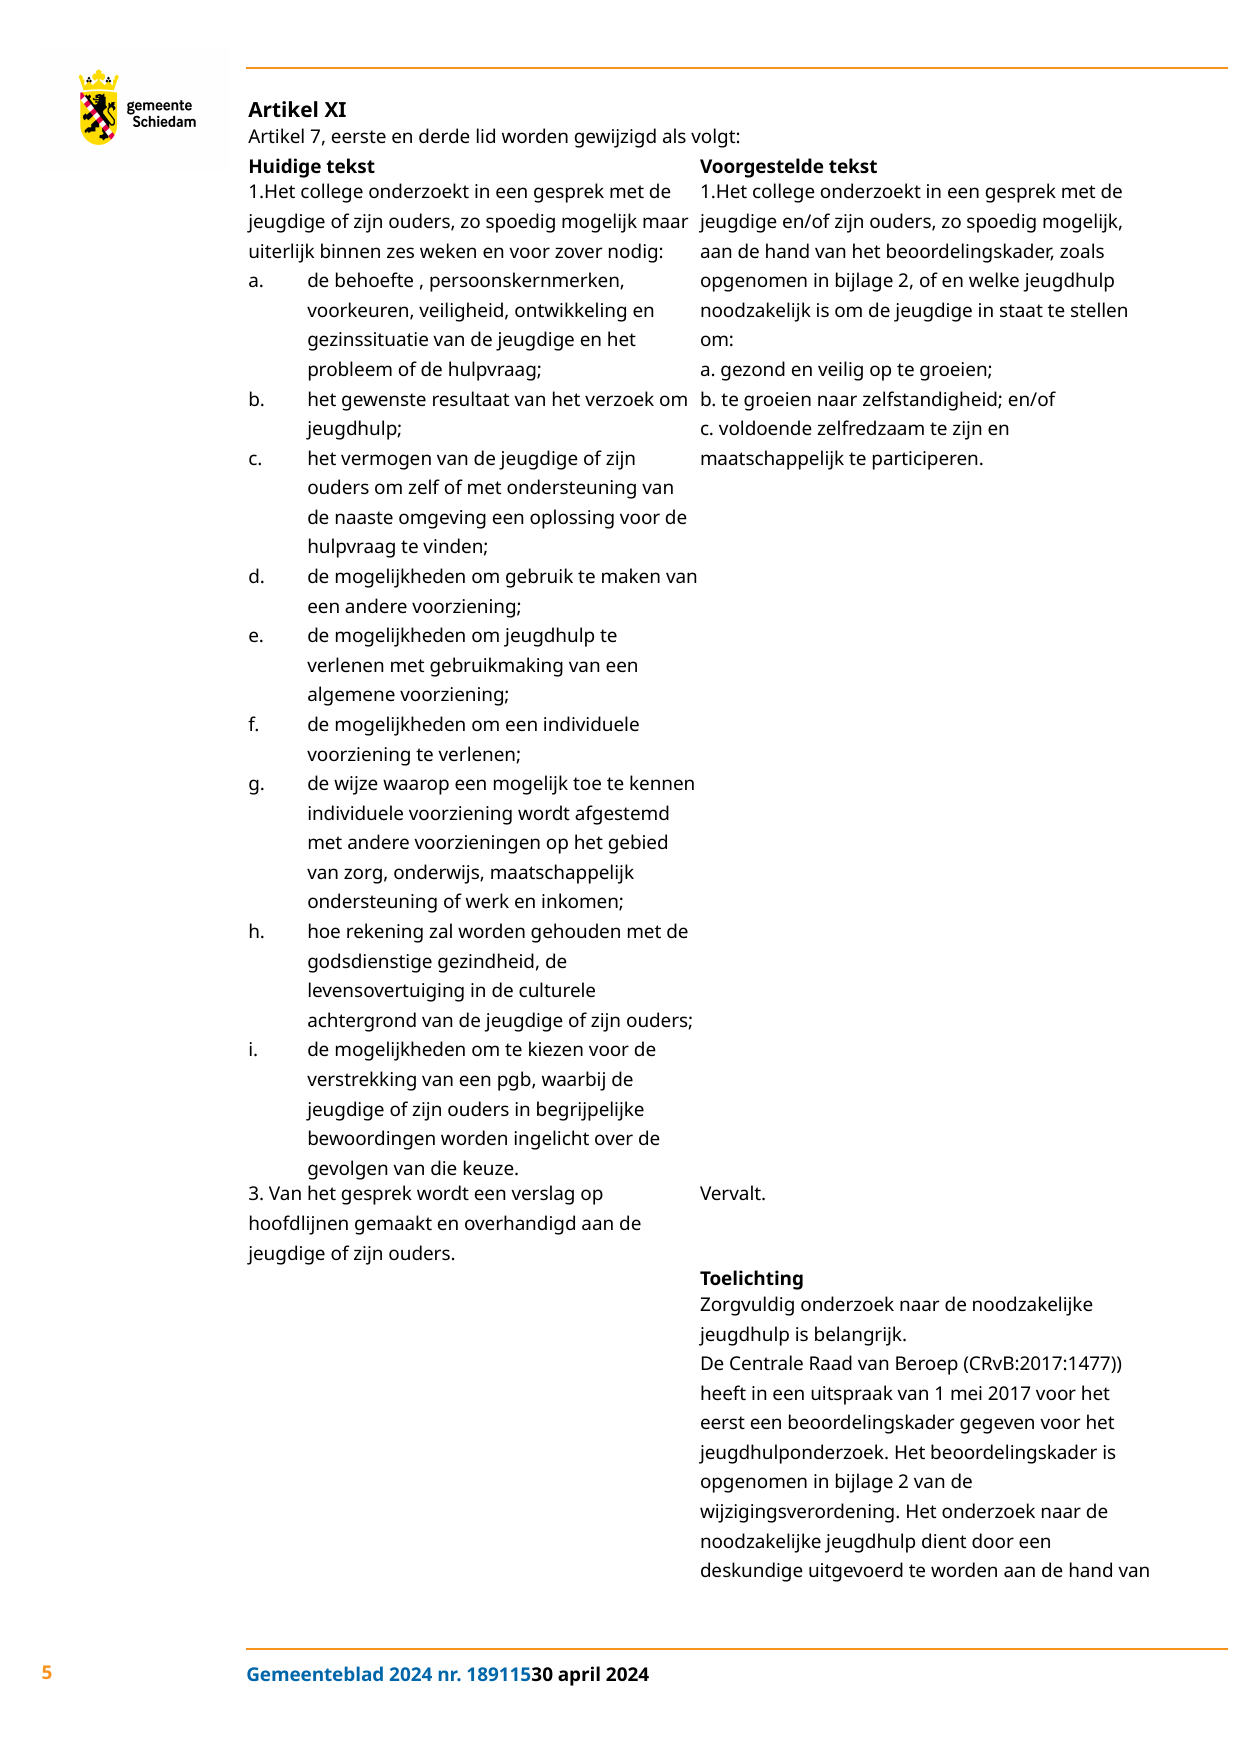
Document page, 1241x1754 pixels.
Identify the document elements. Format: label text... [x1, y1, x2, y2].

picture [41, 47, 231, 172]
table_cell Zorgvuldig onderzoek naar de noodzakelijke jeugdhulp is belangrijk. De Centrale Raad van Beroep (CRvB:2017:1477)) heeft in een uitspraak van 1 mei 2017 voor het eerst een beoordelingskader gegeven voor het jeugdhulponderzoek. Het beoordelingskader is opgenomen in bijlage 2 van de wijzigingsverordening. Het onderzoek naar de noodzakelijke jeugdhulp dient door een deskundige uitgevoerd te worden aan de hand van [700, 1291, 1152, 1583]
table_cell 3. Van het gesprek wordt een verslag op hoofdlijnen gemaakt en overhandigd aan de jeugdige of zijn ouders. [248, 1181, 700, 1266]
text Artikel 7, eerste en derde lid worden gewijzigd als volgt: [248, 123, 1152, 149]
table_cell 1.Het college onderzoekt in een gesprek met de jeugdige of zijn ouders, zo spoedig mogelijk maar uiterlijk binnen zes weken en voor zover nodig: de behoefte , persoonskernmerken, voorkeuren, veiligheid, ontwikkeling en gezinssituatie van de jeugdige en het probleem of de hulpvraag; het gewenste resultaat van het verzoek om jeugdhulp; het vermogen van de jeugdige of zijn ouders om zelf of met ondersteuning van de naaste omgeving een oplossing voor de hulpvraag te vinden; de mogelijkheden om gebruik te maken van een andere voorziening; de mogelijkheden om jeugdhulp te verlenen met gebruikmaking van een algemene voorziening; de mogelijkheden om een individuele voorziening te verlenen; de wijze waarop een mogelijk toe te kennen individuele voorziening wordt afgestemd met andere voorzieningen op het gebied van zorg, onderwijs, maatschappelijk ondersteuning of werk en inkomen; hoe rekening zal worden gehouden met de godsdienstige gezindheid, de levensovertuiging in de culturele achtergrond van de jeugdige of zijn ouders; de mogelijkheden om te kiezen voor de verstrekking van een pgb, waarbij de jeugdige of zijn ouders in begrijpelijke bewoordingen worden ingelicht over de gevolgen van die keuze. [248, 179, 700, 1181]
table_cell Vervalt. [700, 1181, 1152, 1266]
table_header Huidige tekst [248, 153, 700, 179]
table_cell Toelichting [700, 1266, 1152, 1291]
text Artikel XI [248, 95, 1152, 123]
table_cell [248, 1266, 700, 1291]
table_cell [248, 1291, 700, 1583]
table_header Voorgestelde tekst [700, 153, 1152, 179]
table_cell 1.Het college onderzoekt in een gesprek met de jeugdige en/of zijn ouders, zo spoedig mogelijk, aan de hand van het beoordelingskader, zoals opgenomen in bijlage 2, of en welke jeugdhulp noodzakelijk is om de jeugdige in staat te stellen om: a. gezond en veilig op te groeien; b. te groeien naar zelfstandigheid; en/of c. voldoende zelfredzaam te zijn en maatschappelijk te participeren. [700, 179, 1152, 1181]
